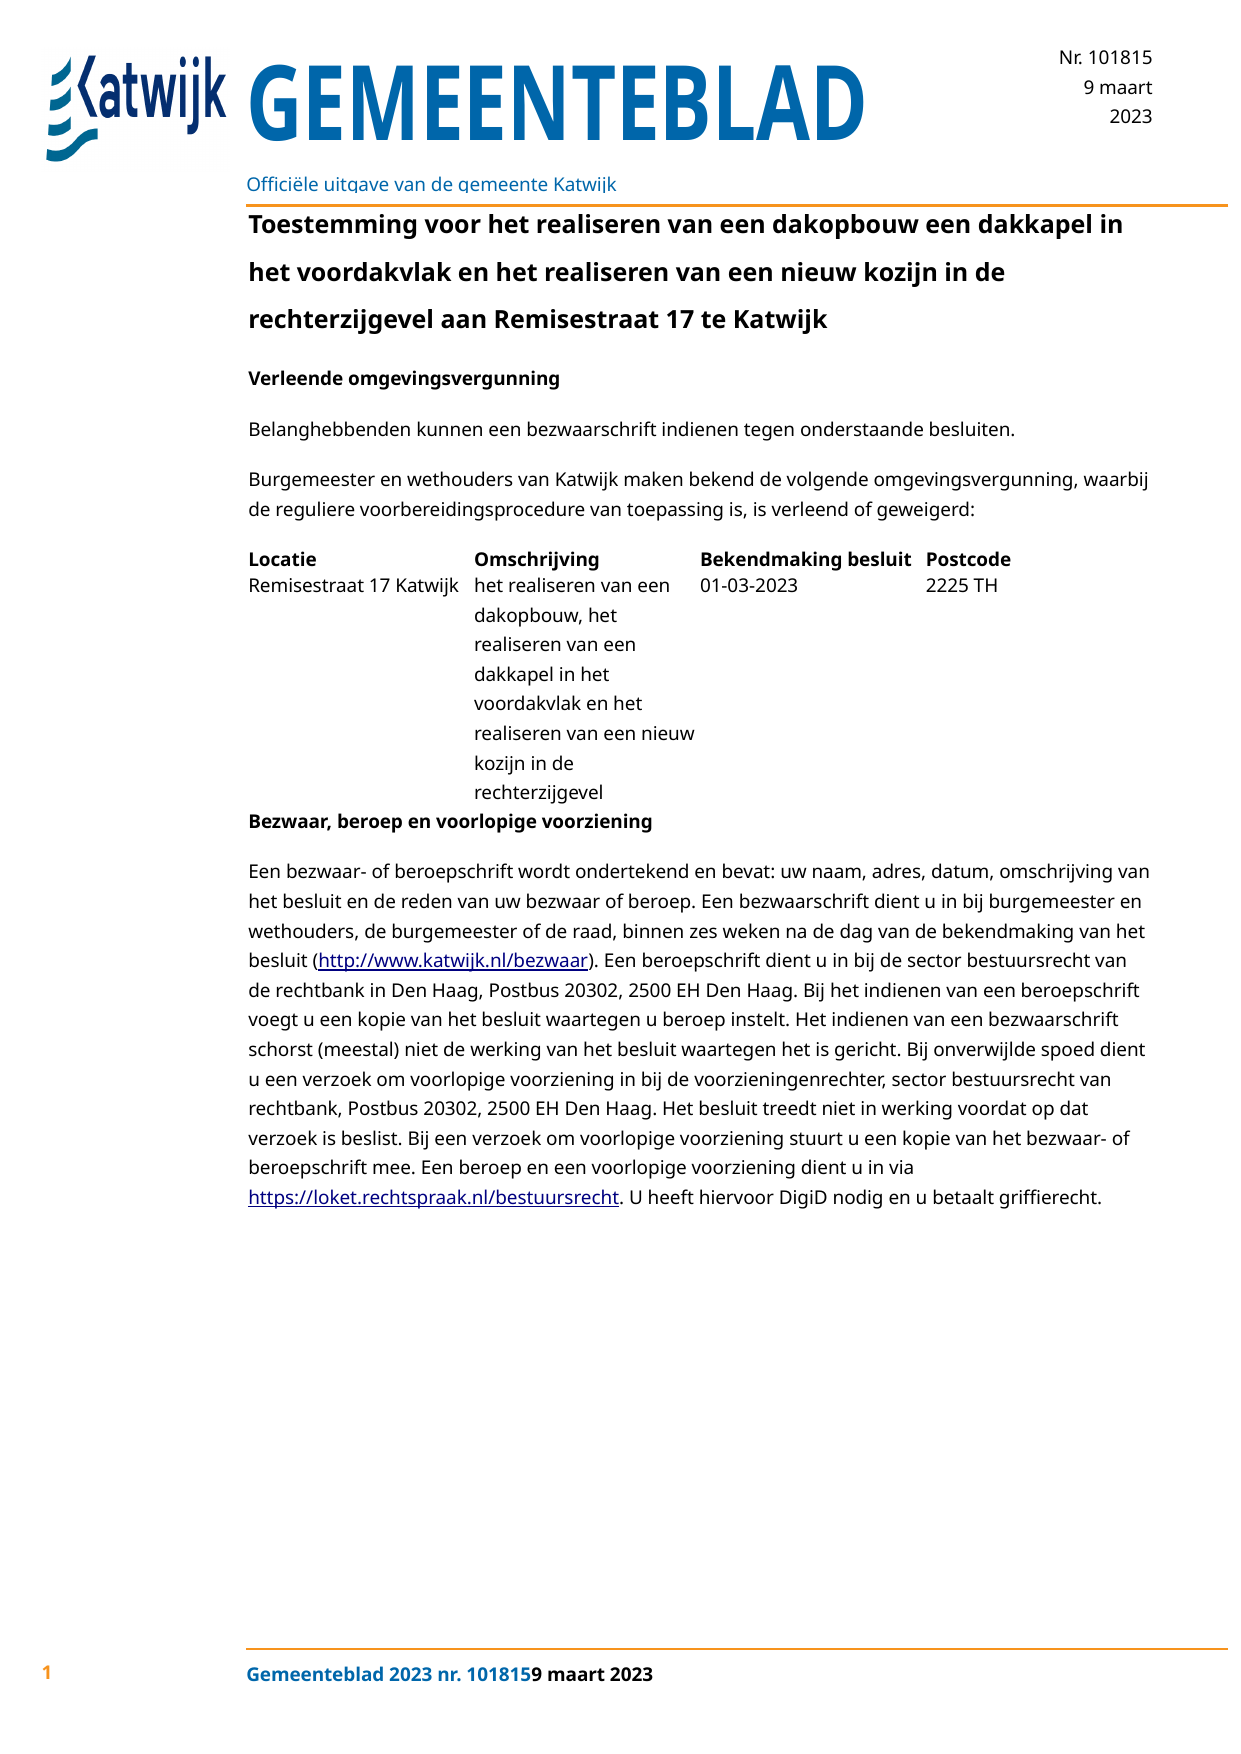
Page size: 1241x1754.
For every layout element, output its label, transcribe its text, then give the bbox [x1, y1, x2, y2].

picture [41, 47, 231, 172]
text Belanghebbenden kunnen een bezwaarschrift indienen tegen onderstaande besluiten. [248, 416, 1152, 442]
text Bezwaar, beroep en voorlopige voorziening [248, 808, 1152, 834]
table_cell 01-03-2023 [700, 572, 926, 805]
text Een bezwaar- of beroepschrift wordt ondertekend en bevat: uw naam, adres, datum, omschrijving van het besluit en de reden van uw bezwaar of beroep. Een bezwaarschrift dient u in bij burgemeester en wethouders, de burgemeester of de raad, binnen zes weken na de dag van de bekendmaking van het besluit (http://www.katwijk.nl/bezwaar). Een beroepschrift dient u in bij de sector bestuursrecht van de rechtbank in Den Haag, Postbus 20302, 2500 EH Den Haag. Bij het indienen van een beroepschrift voegt u een kopie van het besluit waartegen u beroep instelt. Het indienen van een bezwaarschrift schorst (meestal) niet de werking van het besluit waartegen het is gericht. Bij onverwijlde spoed dient u een verzoek om voorlopige voorziening in bij de voorzieningenrechter, sector bestuursrecht van rechtbank, Postbus 20302, 2500 EH Den Haag. Het besluit treedt niet in werking voordat op dat verzoek is beslist. Bij een verzoek om voorlopige voorziening stuurt u een kopie van het bezwaar- of beroepschrift mee. Een beroep en een voorlopige voorziening dient u in via https://loket.rechtspraak.nl/bestuursrecht. U heeft hiervoor DigiD nodig en u betaalt griffierecht. [248, 859, 1152, 1210]
table_header Postcode [926, 546, 1152, 572]
table_cell het realiseren van een dakopbouw, het realiseren van een dakkapel in het voordakvlak en het realiseren van een nieuw kozijn in de rechterzijgevel [474, 572, 700, 805]
table_cell 2225 TH [926, 572, 1152, 805]
table_cell Remisestraat 17 Katwijk [248, 572, 474, 805]
text Burgemeester en wethouders van Katwijk maken bekend de volgende omgevingsvergunning, waarbij de reguliere voorbereidingsprocedure van toepassing is, is verleend of geweigerd: [248, 466, 1152, 522]
table_header Bekendmaking besluit [700, 546, 926, 572]
text Toestemming voor het realiseren van een dakopbouw een dakkapel in het voordakvlak en het realiseren van een nieuw kozijn in de rechterzijgevel aan Remisestraat 17 te Katwijk [248, 207, 1152, 336]
table_header Locatie [248, 546, 474, 572]
table_header Omschrijving [474, 546, 700, 572]
text Verleende omgevingsvergunning [248, 366, 1152, 391]
